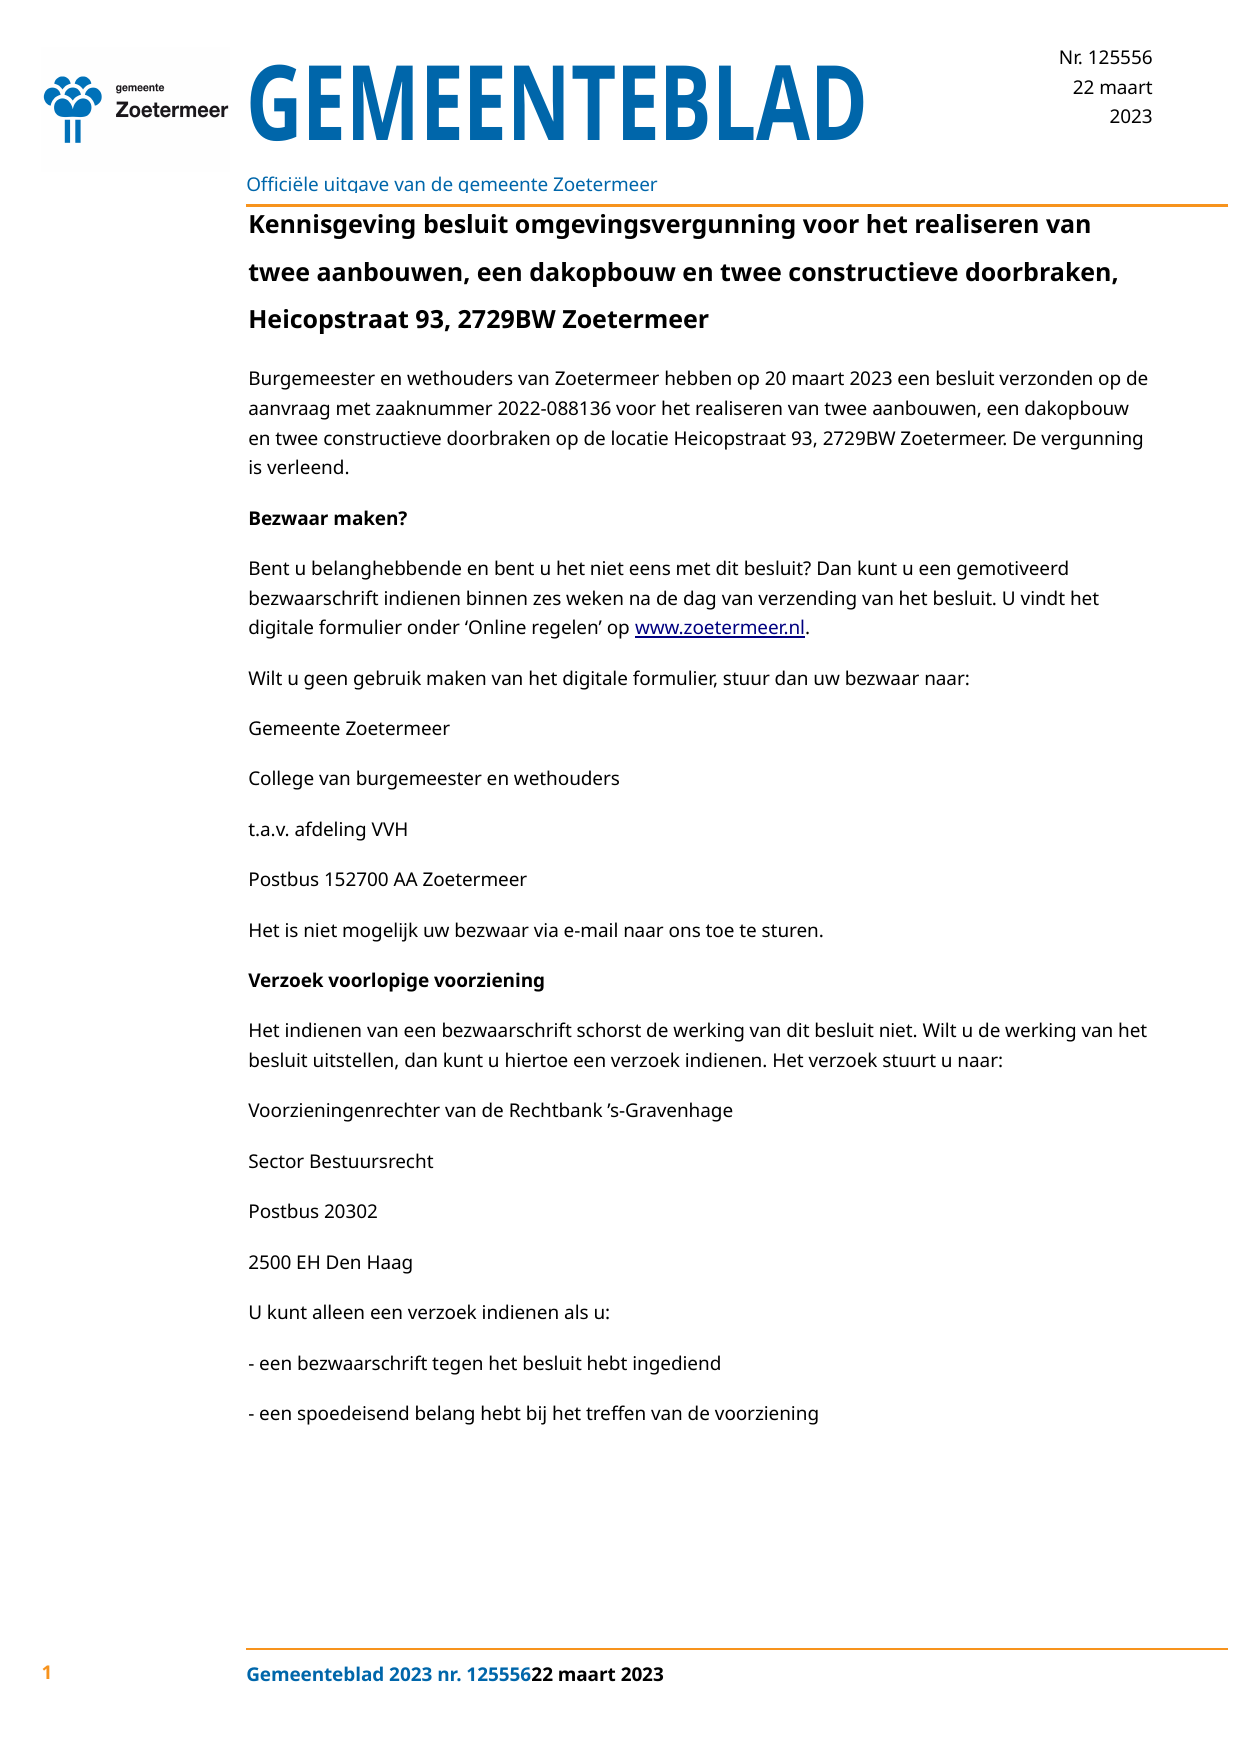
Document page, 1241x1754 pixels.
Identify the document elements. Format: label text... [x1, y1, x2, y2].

text Verzoek voorlopige voorziening [248, 967, 1152, 993]
text - een bezwaarschrift tegen het besluit hebt ingediend [248, 1350, 1152, 1375]
picture [41, 47, 231, 172]
text U kunt alleen een verzoek indienen als u: [248, 1299, 1152, 1325]
text 2500 EH Den Haag [248, 1249, 1152, 1274]
text Burgemeester en wethouders van Zoetermeer hebben op 20 maart 2023 een besluit verzonden op de aanvraag met zaaknummer 2022-088136 voor het realiseren van twee aanbouwen, een dakopbouw en twee constructieve doorbraken op de locatie Heicopstraat 93, 2729BW Zoetermeer. De vergunning is verleend. [248, 366, 1152, 480]
text Kennisgeving besluit omgevingsvergunning voor het realiseren van twee aanbouwen, een dakopbouw en twee constructieve doorbraken, Heicopstraat 93, 2729BW Zoetermeer [248, 207, 1152, 336]
text Het indienen van een bezwaarschrift schorst de werking van dit besluit niet. Wilt u de werking van het besluit uitstellen, dan kunt u hiertoe een verzoek indienen. Het verzoek stuurt u naar: [248, 1018, 1152, 1073]
text Voorzieningenrechter van de Rechtbank ’s-Gravenhage [248, 1098, 1152, 1123]
text Het is niet mogelijk uw bezwaar via e-mail naar ons toe te sturen. [248, 917, 1152, 942]
text Wilt u geen gebruik maken van het digitale formulier, stuur dan uw bezwaar naar: [248, 665, 1152, 690]
text t.a.v. afdeling VVH [248, 816, 1152, 842]
text Bezwaar maken? [248, 505, 1152, 530]
text Gemeente Zoetermeer [248, 715, 1152, 741]
text - een spoedeisend belang hebt bij het treffen van de voorziening [248, 1400, 1152, 1426]
text Postbus 20302 [248, 1198, 1152, 1224]
text Sector Bestuursrecht [248, 1148, 1152, 1174]
text College van burgemeester en wethouders [248, 766, 1152, 791]
text Bent u belanghebbende en bent u het niet eens met dit besluit? Dan kunt u een gemotiveerd bezwaarschrift indienen binnen zes weken na de dag van verzending van het besluit. U vindt het digitale formulier onder ‘Online regelen’ op www.zoetermeer.nl. [248, 555, 1152, 640]
text Postbus 152700 AA Zoetermeer [248, 866, 1152, 892]
